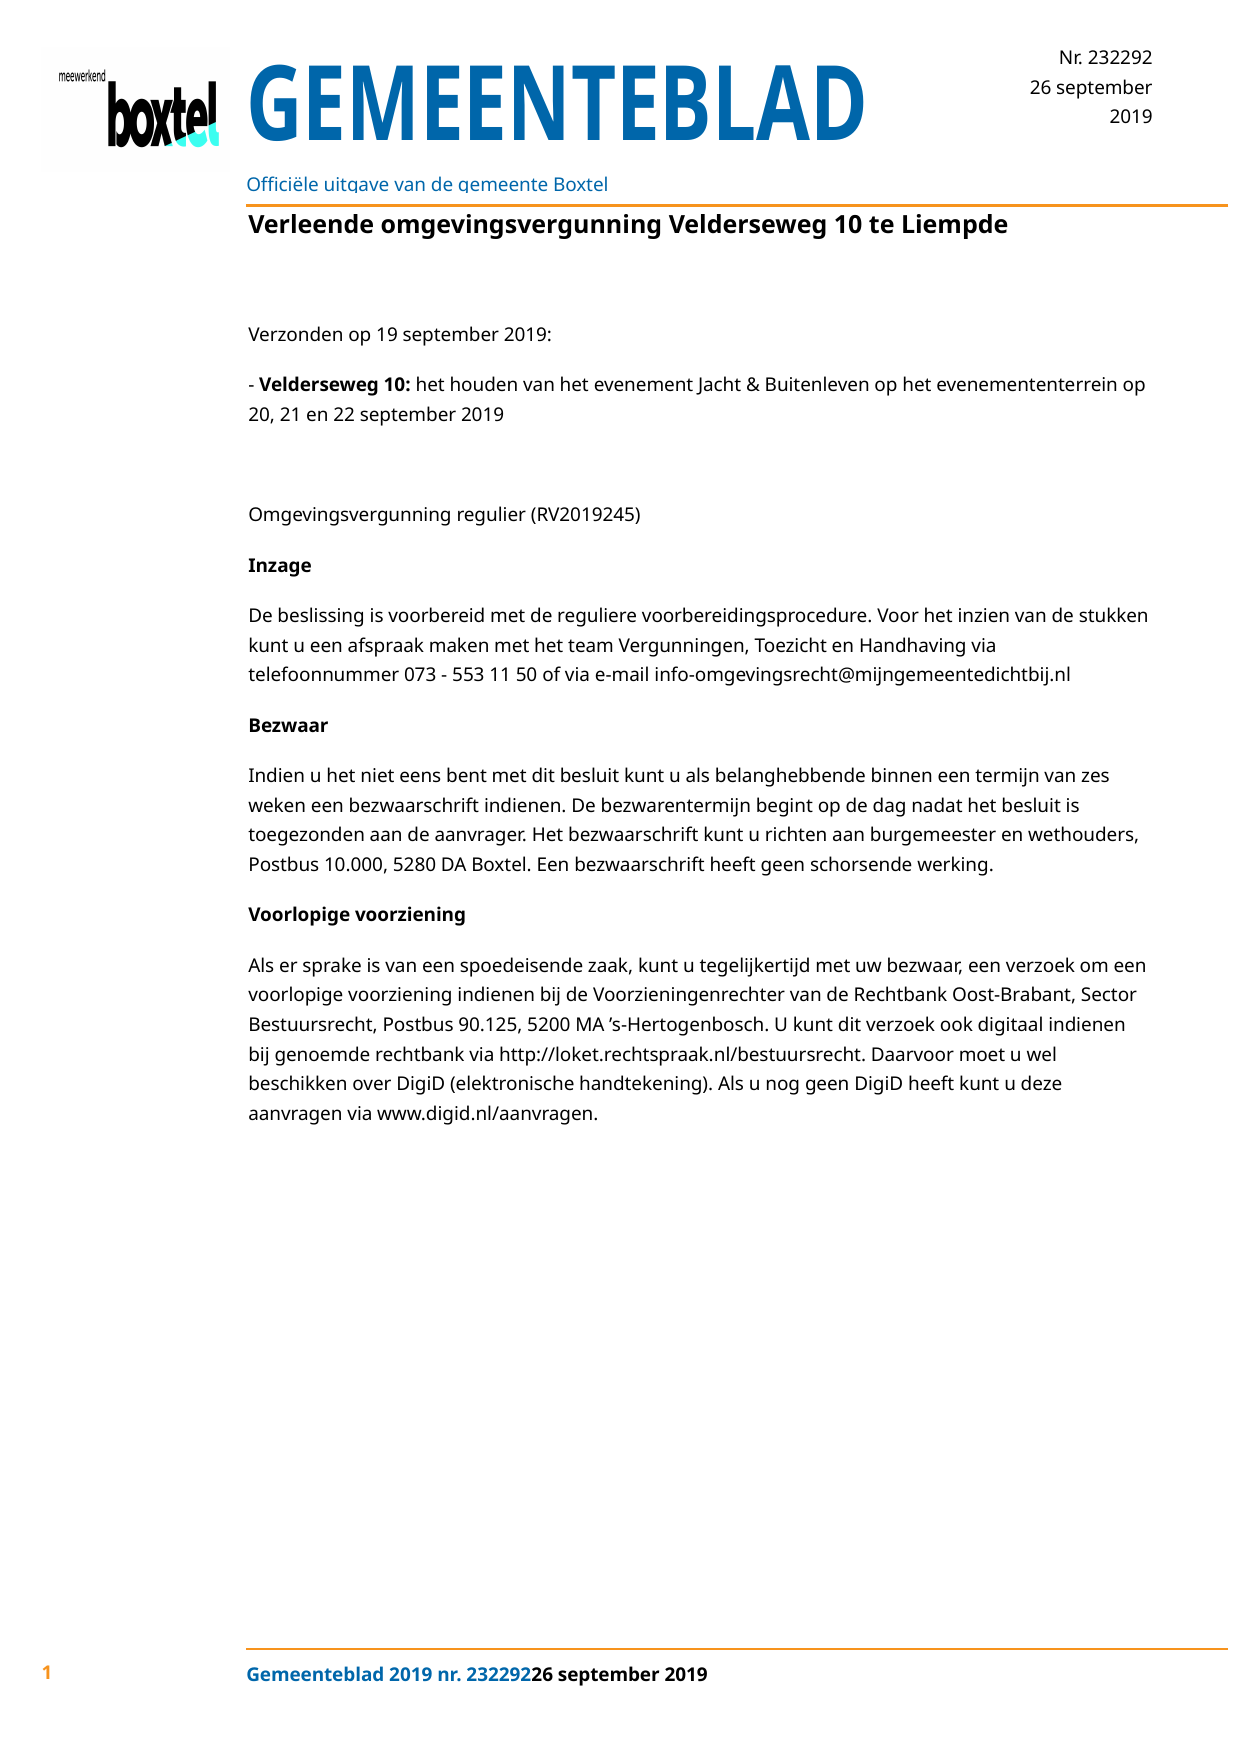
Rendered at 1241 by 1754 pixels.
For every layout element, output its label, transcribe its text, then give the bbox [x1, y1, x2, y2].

text Verzonden op 19 september 2019: [248, 321, 1152, 346]
text De beslissing is voorbereid met de reguliere voorbereidingsprocedure. Voor het inzien van de stukken kunt u een afspraak maken met het team Vergunningen, Toezicht en Handhaving via telefoonnummer 073 - 553 11 50 of via e-mail info-omgevingsrecht@mijngemeentedichtbij.nl [248, 602, 1152, 687]
text Omgevingsvergunning regulier (RV2019245) [248, 502, 1152, 527]
picture [41, 47, 231, 172]
text Als er sprake is van een spoedeisende zaak, kunt u tegelijkertijd met uw bezwaar, een verzoek om een voorlopige voorziening indienen bij de Voorzieningenrechter van de Rechtbank Oost-Brabant, Sector Bestuursrecht, Postbus 90.125, 5200 MA ’s-Hertogenbosch. U kunt dit verzoek ook digitaal indienen bij genoemde rechtbank via http://loket.rechtspraak.nl/bestuursrecht. Daarvoor moet u wel beschikken over DigiD (elektronische handtekening). Als u nog geen DigiD heeft kunt u deze aanvragen via www.digid.nl/aanvragen. [248, 952, 1152, 1126]
text Indien u het niet eens bent met dit besluit kunt u als belanghebbende binnen een termijn van zes weken een bezwaarschrift indienen. De bezwarentermijn begint op de dag nadat het besluit is toegezonden aan de aanvrager. Het bezwaarschrift kunt u richten aan burgemeester en wethouders, Postbus 10.000, 5280 DA Boxtel. Een bezwaarschrift heeft geen schorsende werking. [248, 762, 1152, 877]
text Verleende omgevingsvergunning Velderseweg 10 te Liempde [248, 207, 1152, 241]
text Bezwaar [248, 712, 1152, 738]
text Voorlopige voorziening [248, 902, 1152, 927]
text Inzage [248, 552, 1152, 578]
text - Velderseweg 10: het houden van het evenement Jacht & Buitenleven op het evenemententerrein op 20, 21 en 22 september 2019 [248, 371, 1152, 426]
